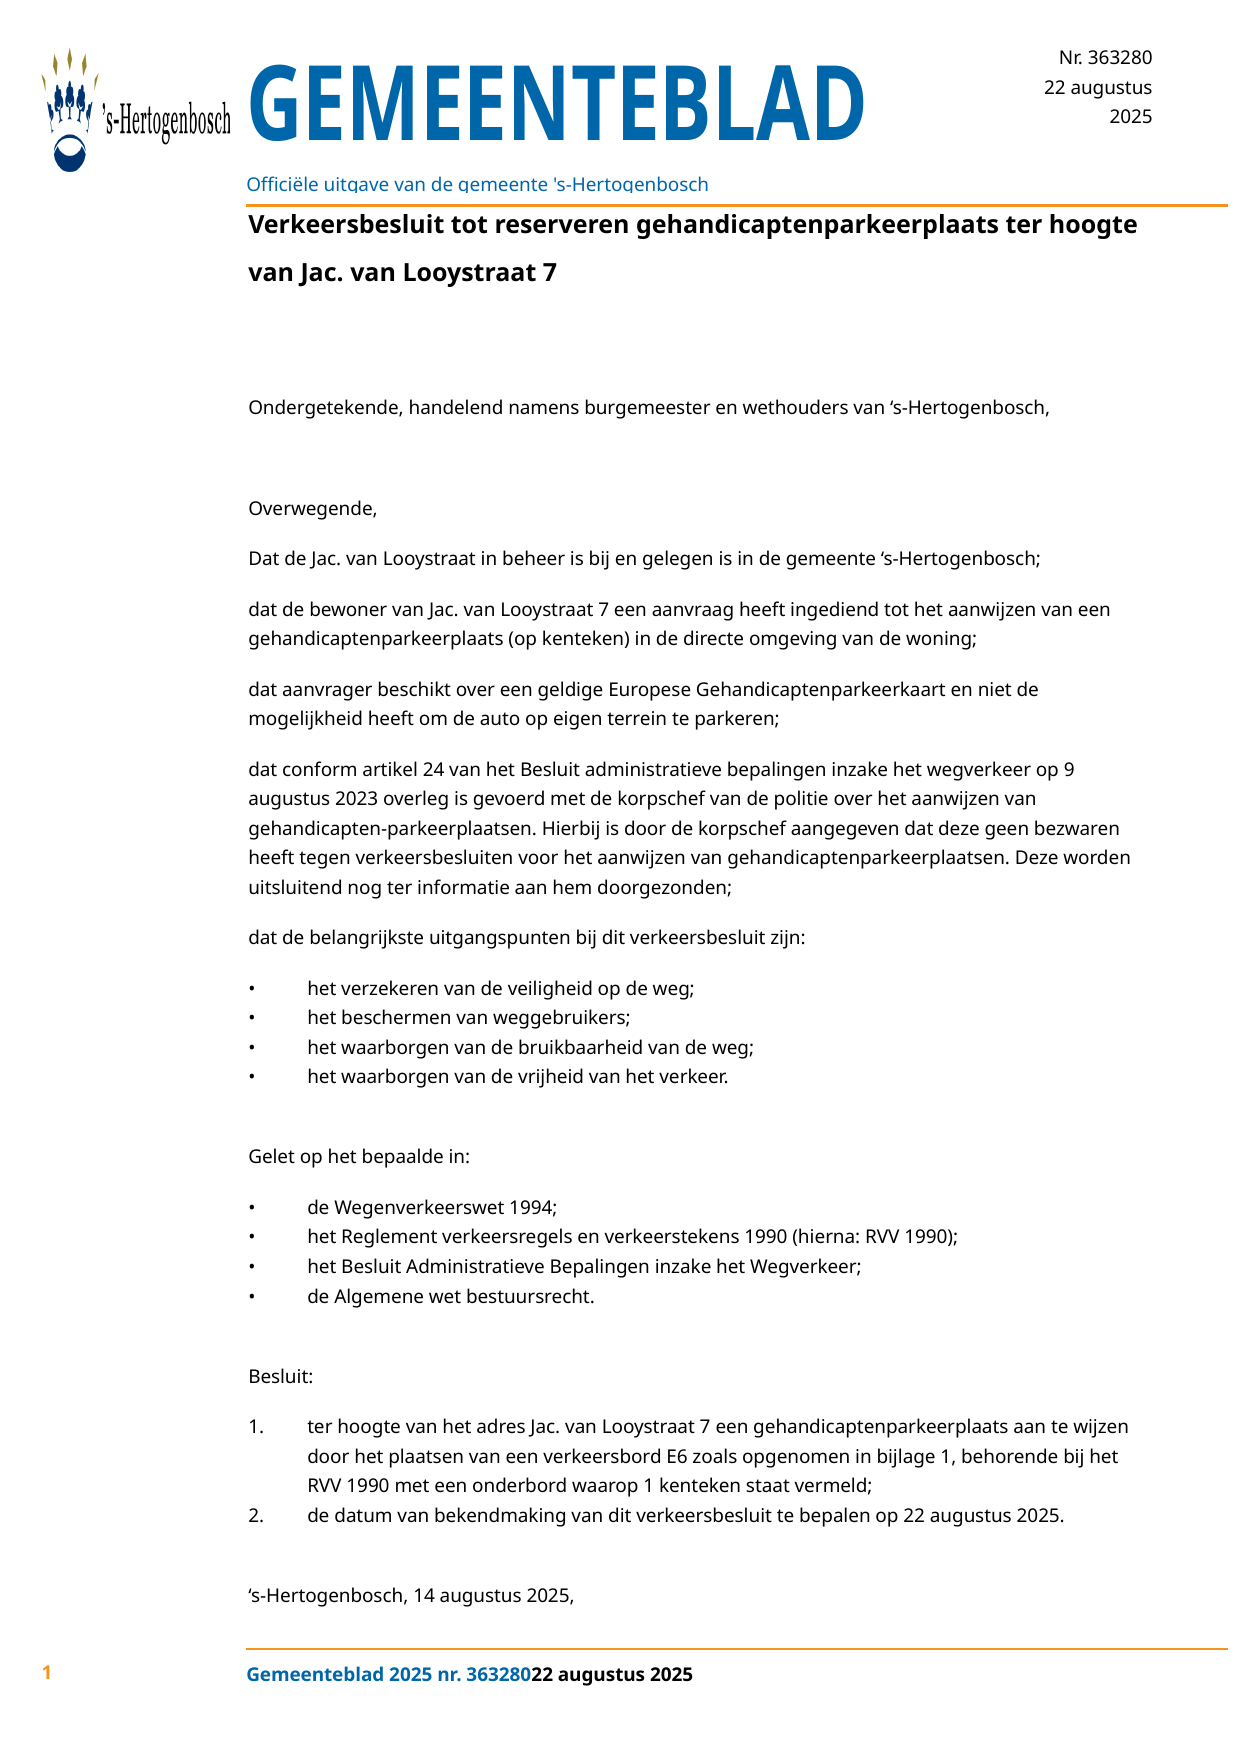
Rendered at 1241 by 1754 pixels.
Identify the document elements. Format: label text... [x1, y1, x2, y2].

list de datum van bekendmaking van dit verkeersbesluit te bepalen op 22 augustus 2025. [248, 1502, 1152, 1528]
list het Besluit Administratieve Bepalingen inzake het Wegverkeer; [248, 1253, 1152, 1279]
list de Algemene wet bestuursrecht. [248, 1283, 1152, 1308]
text Besluit: [248, 1363, 1152, 1388]
text Dat de Jac. van Looystraat in beheer is bij en gelegen is in de gemeente ‘s-Hertogenbosch; [248, 545, 1152, 571]
text dat de bewoner van Jac. van Looystraat 7 een aanvraag heeft ingediend tot het aanwijzen van een gehandicaptenparkeerplaats (op kenteken) in de directe omgeving van de woning; [248, 596, 1152, 651]
text dat de belangrijkste uitgangspunten bij dit verkeersbesluit zijn: [248, 924, 1152, 950]
text dat aanvrager beschikt over een geldige Europese Gehandicaptenparkeerkaart en niet de mogelijkheid heeft om de auto op eigen terrein te parkeren; [248, 676, 1152, 731]
text dat conform artikel 24 van het Besluit administratieve bepalingen inzake het wegverkeer op 9 augustus 2023 overleg is gevoerd met de korpschef van de politie over het aanwijzen van gehandicapten-parkeerplaatsen. Hierbij is door de korpschef aangegeven dat deze geen bezwaren heeft tegen verkeersbesluiten voor het aanwijzen van gehandicaptenparkeerplaatsen. Deze worden uitsluitend nog ter informatie aan hem doorgezonden; [248, 756, 1152, 900]
text ‘s-Hertogenbosch, 14 augustus 2025, [248, 1582, 1152, 1608]
text Overwegende, [248, 495, 1152, 521]
list de Wegenverkeerswet 1994; [248, 1194, 1152, 1220]
list het verzekeren van de veiligheid op de weg; [248, 975, 1152, 1001]
list het beschermen van weggebruikers; [248, 1004, 1152, 1030]
list het waarborgen van de bruikbaarheid van de weg; [248, 1034, 1152, 1060]
text Gelet op het bepaalde in: [248, 1144, 1152, 1169]
list het waarborgen van de vrijheid van het verkeer. [248, 1064, 1152, 1089]
list het Reglement verkeersregels en verkeerstekens 1990 (hierna: RVV 1990); [248, 1224, 1152, 1249]
text Verkeersbesluit tot reserveren gehandicaptenparkeerplaats ter hoogte van Jac. van Looystraat 7 [248, 207, 1152, 288]
text Ondergetekende, handelend namens burgemeester en wethouders van ‘s-Hertogenbosch, [248, 394, 1152, 420]
list ter hoogte van het adres Jac. van Looystraat 7 een gehandicaptenparkeerplaats aan te wijzen door het plaatsen van een verkeersbord E6 zoals opgenomen in bijlage 1, behorende bij het RVV 1990 met een onderbord waarop 1 kenteken staat vermeld; [248, 1413, 1152, 1498]
picture [41, 47, 231, 172]
